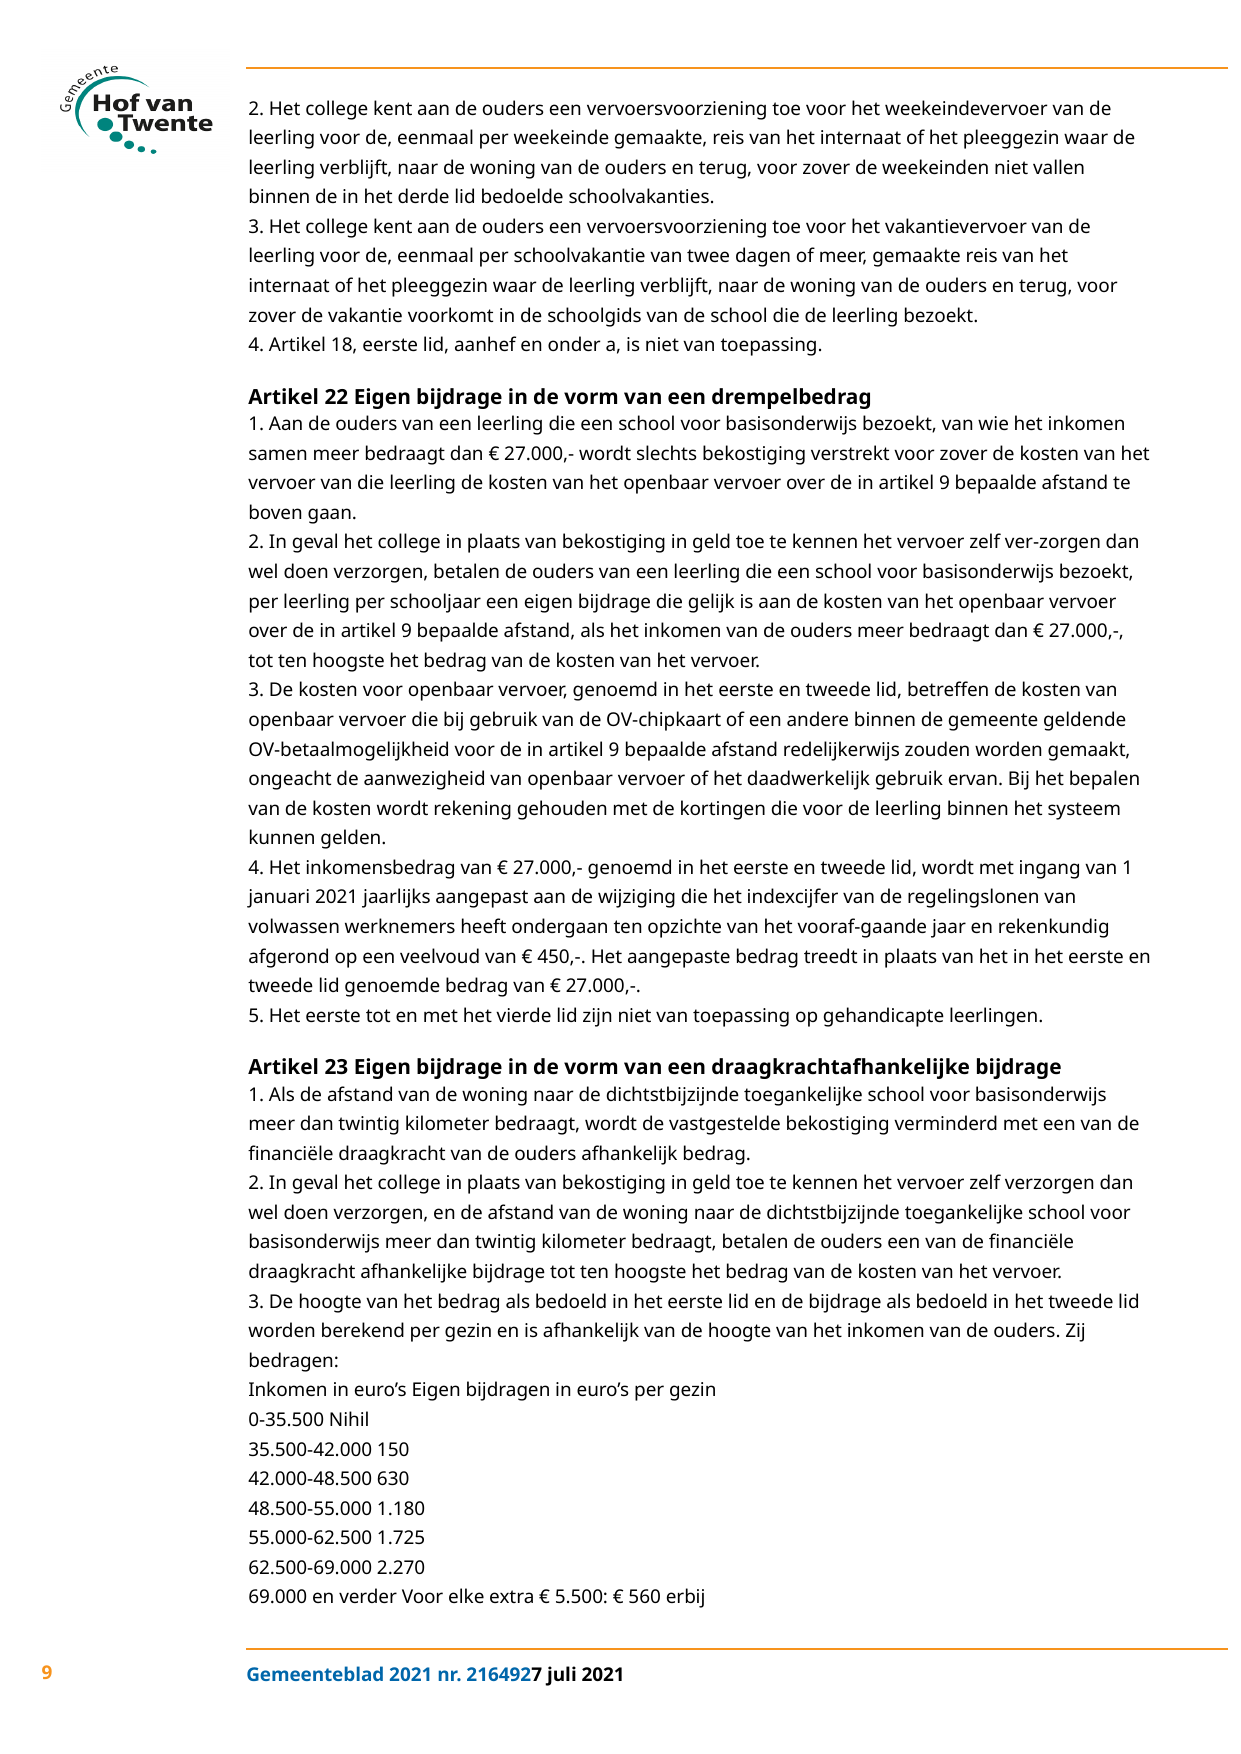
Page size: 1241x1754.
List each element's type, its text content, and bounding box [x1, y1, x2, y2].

text 3. Het college kent aan de ouders een vervoersvoorziening toe voor het vakantievervoer van de leerling voor de, eenmaal per schoolvakantie van twee dagen of meer, gemaakte reis van het internaat of het pleeggezin waar de leerling verblijft, naar de woning van de ouders en terug, voor zover de vakantie voorkomt in de schoolgids van de school die de leerling bezoekt. [248, 213, 1152, 328]
text 3. De kosten voor openbaar vervoer, genoemd in het eerste en tweede lid, betreffen de kosten van openbaar vervoer die bij gebruik van de OV-chipkaart of een andere binnen de gemeente geldende OV-betaalmogelijkheid voor de in artikel 9 bepaalde afstand redelijkerwijs zouden worden gemaakt, ongeacht de aanwezigheid van openbaar vervoer of het daadwerkelijk gebruik ervan. Bij het bepalen van de kosten wordt rekening gehouden met de kortingen die voor de leerling binnen het systeem kunnen gelden. [248, 677, 1152, 850]
text 3. De hoogte van het bedrag als bedoeld in het eerste lid en de bijdrage als bedoeld in het tweede lid worden berekend per gezin en is afhankelijk van de hoogte van het inkomen van de ouders. Zij bedragen: [248, 1288, 1152, 1373]
text 4. Artikel 18, eerste lid, aanhef en onder a, is niet van toepassing. [248, 331, 1152, 357]
text 48.500-55.000 1.180 [248, 1495, 1152, 1521]
text 55.000-62.500 1.725 [248, 1524, 1152, 1550]
text Inkomen in euro’s Eigen bijdragen in euro’s per gezin [248, 1377, 1152, 1402]
text 1. Als de afstand van de woning naar de dichtstbijzijnde toegankelijke school voor basisonderwijs meer dan twintig kilometer bedraagt, wordt de vastgestelde bekostiging verminderd met een van de financiële draagkracht van de ouders afhankelijk bedrag. [248, 1081, 1152, 1166]
text 0-35.500 Nihil [248, 1406, 1152, 1432]
text 5. Het eerste tot en met het vierde lid zijn niet van toepassing op gehandicapte leerlingen. [248, 1002, 1152, 1028]
picture [41, 47, 231, 172]
text 1. Aan de ouders van een leerling die een school voor basisonderwijs bezoekt, van wie het inkomen samen meer bedraagt dan € 27.000,- wordt slechts bekostiging verstrekt voor zover de kosten van het vervoer van die leerling de kosten van het openbaar vervoer over de in artikel 9 bepaalde afstand te boven gaan. [248, 410, 1152, 525]
text 42.000-48.500 630 [248, 1465, 1152, 1491]
text Artikel 22 Eigen bijdrage in de vorm van een drempelbedrag [248, 382, 1152, 410]
text 69.000 en verder Voor elke extra € 5.500: € 560 erbij [248, 1584, 1152, 1609]
text 4. Het inkomensbedrag van € 27.000,- genoemd in het eerste en tweede lid, wordt met ingang van 1 januari 2021 jaarlijks aangepast aan de wijziging die het indexcijfer van de regelingslonen van volwassen werknemers heeft ondergaan ten opzichte van het vooraf-gaande jaar en rekenkundig afgerond op een veelvoud van € 450,-. Het aangepaste bedrag treedt in plaats van het in het eerste en tweede lid genoemde bedrag van € 27.000,-. [248, 854, 1152, 998]
text 2. Het college kent aan de ouders een vervoersvoorziening toe voor het weekeindevervoer van de leerling voor de, eenmaal per weekeinde gemaakte, reis van het internaat of het pleeggezin waar de leerling verblijft, naar de woning van de ouders en terug, voor zover de weekeinden niet vallen binnen de in het derde lid bedoelde schoolvakanties. [248, 95, 1152, 209]
text 35.500-42.000 150 [248, 1436, 1152, 1462]
text Artikel 23 Eigen bijdrage in de vorm van een draagkrachtafhankelijke bijdrage [248, 1052, 1152, 1081]
text 2. In geval het college in plaats van bekostiging in geld toe te kennen het vervoer zelf verzorgen dan wel doen verzorgen, en de afstand van de woning naar de dichtstbijzijnde toegankelijke school voor basisonderwijs meer dan twintig kilometer bedraagt, betalen de ouders een van de financiële draagkracht afhankelijke bijdrage tot ten hoogste het bedrag van de kosten van het vervoer. [248, 1169, 1152, 1284]
text 2. In geval het college in plaats van bekostiging in geld toe te kennen het vervoer zelf ver-zorgen dan wel doen verzorgen, betalen de ouders van een leerling die een school voor basisonderwijs bezoekt, per leerling per schooljaar een eigen bijdrage die gelijk is aan de kosten van het openbaar vervoer over de in artikel 9 bepaalde afstand, als het inkomen van de ouders meer bedraagt dan € 27.000,-, tot ten hoogste het bedrag van de kosten van het vervoer. [248, 529, 1152, 673]
text 62.500-69.000 2.270 [248, 1554, 1152, 1580]
